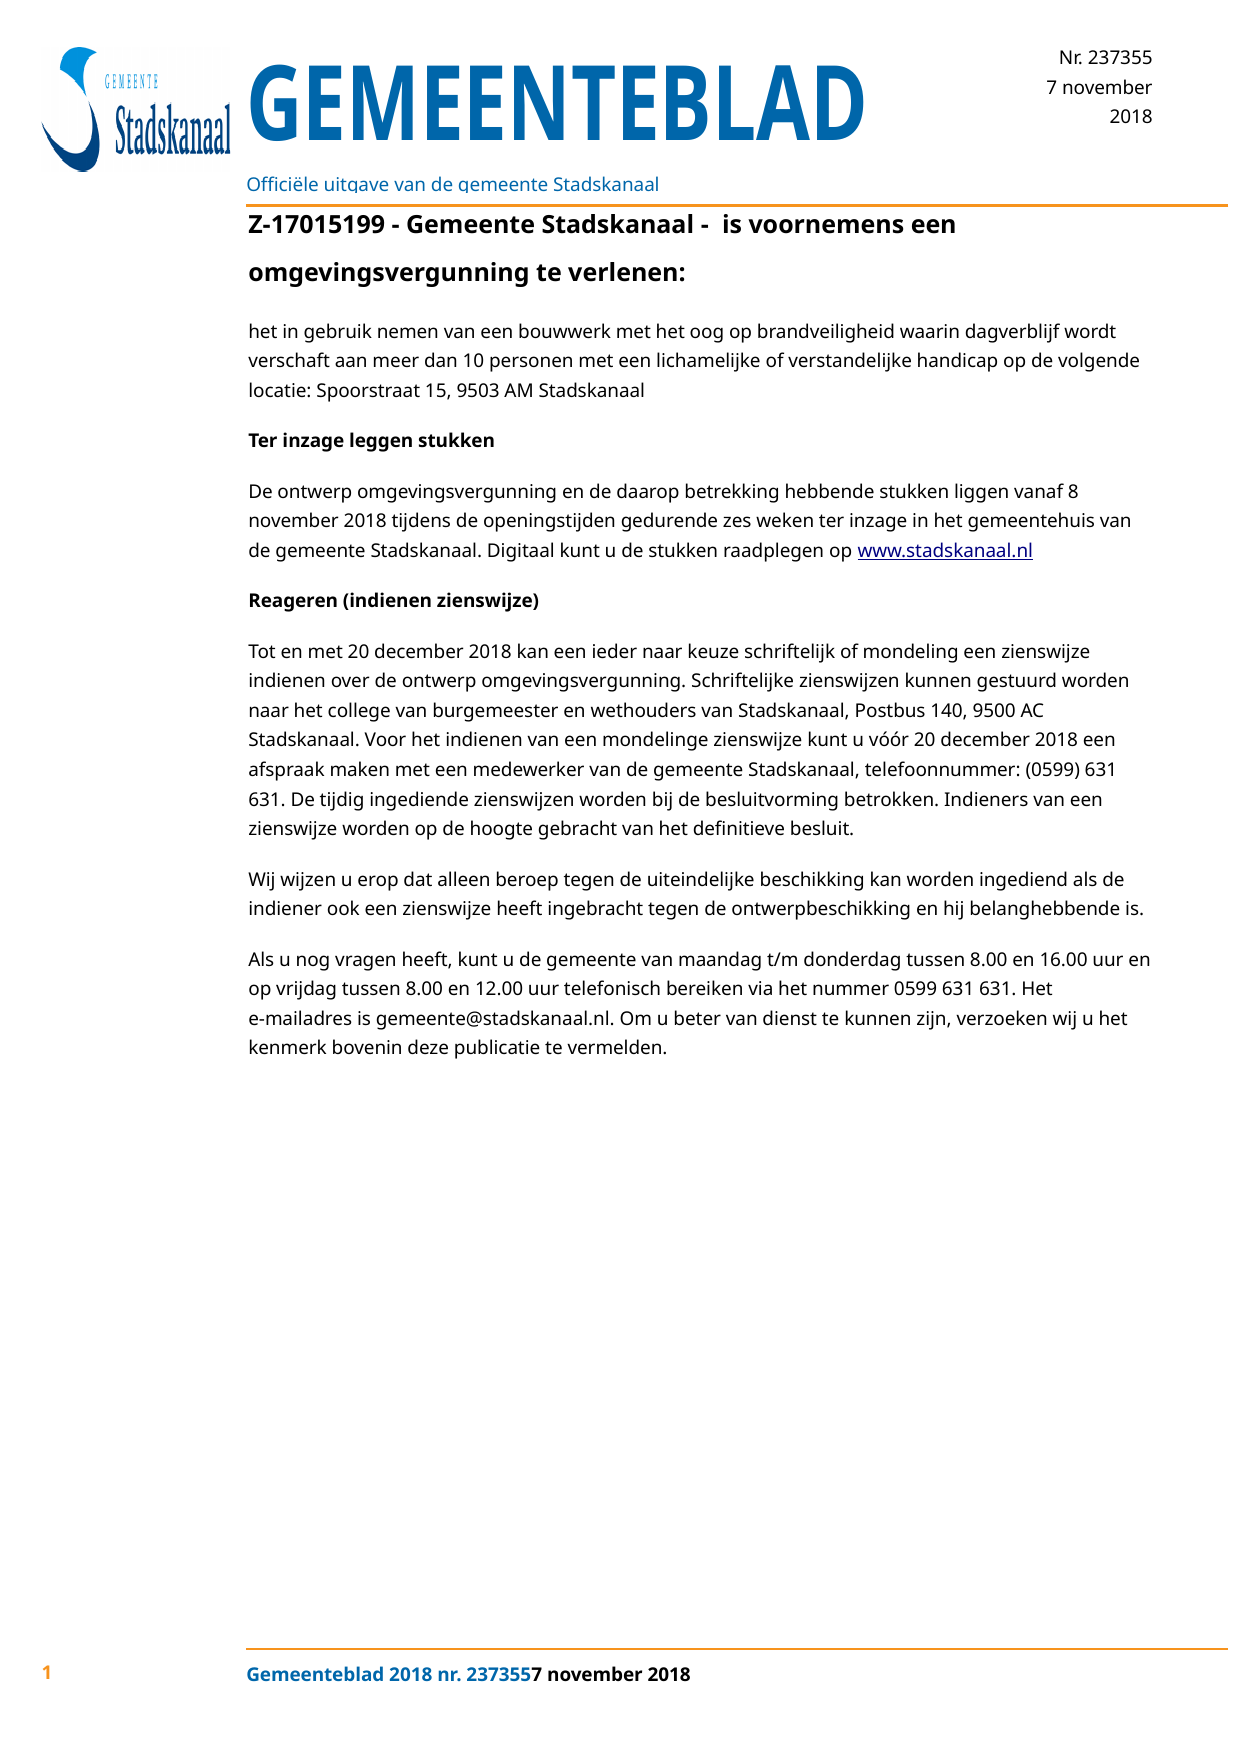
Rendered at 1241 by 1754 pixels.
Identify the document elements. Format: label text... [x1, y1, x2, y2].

text Als u nog vragen heeft, kunt u de gemeente van maandag t/m donderdag tussen 8.00 en 16.00 uur en op vrijdag tussen 8.00 en 12.00 uur telefonisch bereiken via het nummer 0599 631 631. Het e‑mailadres is gemeente@stadskanaal.nl. Om u beter van dienst te kunnen zijn, verzoeken wij u het kenmerk bovenin deze publicatie te vermelden. [248, 946, 1152, 1060]
picture [41, 47, 231, 172]
text Reageren (indienen zienswijze) [248, 587, 1152, 613]
text Ter inzage leggen stukken [248, 427, 1152, 453]
text het in gebruik nemen van een bouwwerk met het oog op brandveiligheid waarin dagverblijf wordt verschaft aan meer dan 10 personen met een lichamelijke of verstandelijke handicap op de volgende locatie: Spoorstraat 15, 9503 AM Stadskanaal [248, 318, 1152, 403]
text Wij wijzen u erop dat alleen beroep tegen de uiteindelijke beschikking kan worden ingediend als de indiener ook een zienswijze heeft ingebracht tegen de ontwerpbeschikking en hij belanghebbende is. [248, 866, 1152, 921]
text De ontwerp omgevingsvergunning en de daarop betrekking hebbende stukken liggen vanaf 8 november 2018 tijdens de openingstijden gedurende zes weken ter inzage in het gemeentehuis van de gemeente Stadskanaal. Digitaal kunt u de stukken raadplegen op www.stadskanaal.nl [248, 478, 1152, 563]
text Tot en met 20 december 2018 kan een ieder naar keuze schriftelijk of mondeling een zienswijze indienen over de ontwerp omgevingsvergunning. Schriftelijke zienswijzen kunnen gestuurd worden naar het college van burgemeester en wethouders van Stadskanaal, Postbus 140, 9500 AC Stadskanaal. Voor het indienen van een mondelinge zienswijze kunt u vóór 20 december 2018 een afspraak maken met een medewerker van de gemeente Stadskanaal, telefoonnummer: (0599) 631 631. De tijdig ingediende zienswijzen worden bij de besluitvorming betrokken. Indieners van een zienswijze worden op de hoogte gebracht van het definitieve besluit. [248, 638, 1152, 841]
text Z-17015199 - Gemeente Stadskanaal - is voornemens een omgevingsvergunning te verlenen: [248, 207, 1152, 288]
